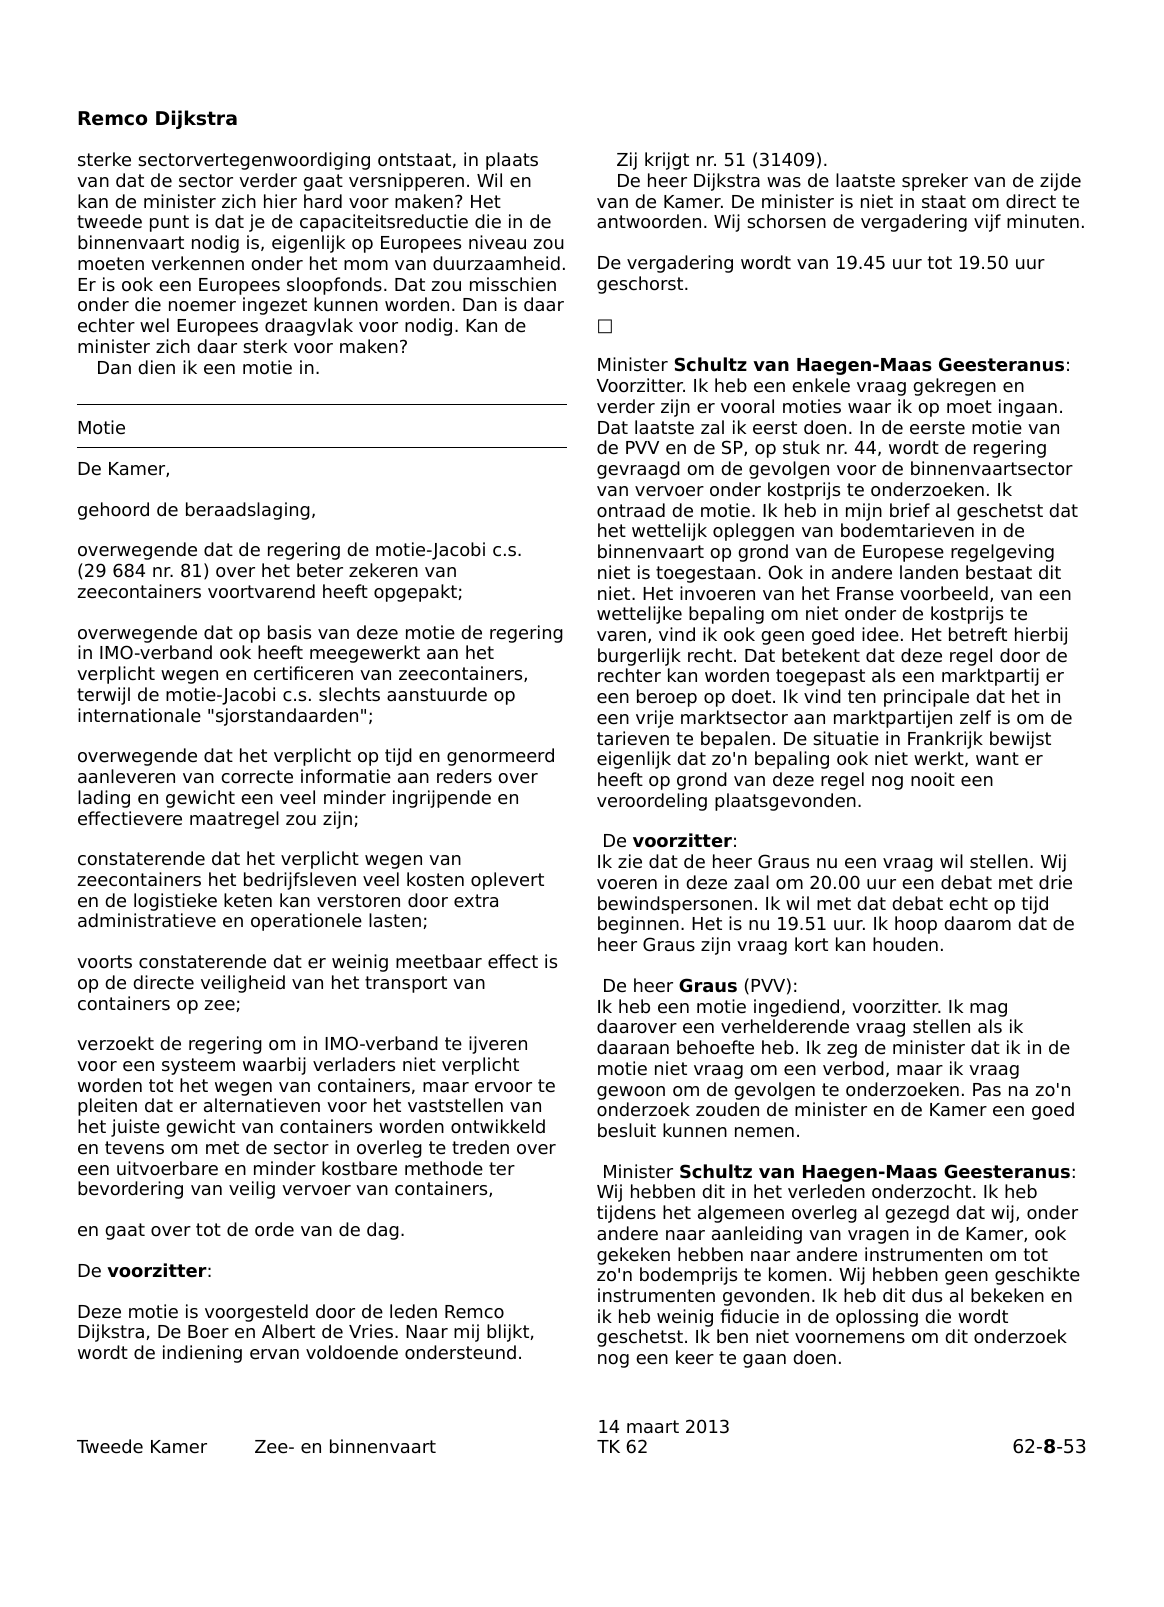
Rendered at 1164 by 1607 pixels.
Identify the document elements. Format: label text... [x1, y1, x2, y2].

text verzoekt de regering om in IMO-verband te ijveren voor een systeem waarbij verladers niet verplicht worden tot het wegen van containers, maar ervoor te pleiten dat er alternatieven voor het vaststellen van het juiste gewicht van containers worden ontwikkeld en tevens om met de sector in overleg te treden over een uitvoerbare en minder kostbare methode ter bevordering van veilig vervoer van containers, [77, 1034, 567, 1200]
text Motie [77, 418, 567, 439]
text constaterende dat het verplicht wegen van zeecontainers het bedrijfsleven veel kosten oplevert en de logistieke keten kan verstoren door extra administratieve en operationele lasten; [77, 849, 567, 932]
text De Kamer, [77, 459, 567, 479]
text overwegende dat het verplicht op tijd en genormeerd aanleveren van correcte informatie aan reders over lading en gewicht een veel minder ingrijpende en effectievere maatregel zou zijn; [77, 746, 567, 829]
text overwegende dat op basis van deze motie de regering in IMO-verband ook heeft meegewerkt aan het verplicht wegen en certificeren van zeecontainers, terwijl de motie-Jacobi c.s. slechts aanstuurde op internationale "sjorstandaarden"; [77, 622, 567, 726]
text Minister Schultz van Haegen-Maas Geesteranus: [596, 1162, 1087, 1182]
text De vergadering wordt van 19.45 uur tot 19.50 uur geschorst. [596, 253, 1087, 294]
text Ik zie dat de heer Graus nu een vraag wil stellen. Wij voeren in deze zaal om 20.00 uur een debat met drie bewindspersonen. Ik wil met dat debat echt op tijd beginnen. Het is nu 19.51 uur. Ik hoop daarom dat de heer Graus zijn vraag kort kan houden. [596, 852, 1087, 956]
text overwegende dat de regering de motie-Jacobi c.s. (29 684 nr. 81) over het beter zekeren van zeecontainers voortvarend heeft opgepakt; [77, 540, 567, 602]
text en gaat over tot de orde van de dag. [77, 1220, 567, 1241]
text Deze motie is voorgesteld door de leden Remco Dijkstra, De Boer en Albert de Vries. Naar mij blijkt, wordt de indiening ervan voldoende ondersteund. [77, 1301, 567, 1364]
text gehoord de beraadslaging, [77, 499, 567, 520]
text voorts constaterende dat er weinig meetbaar effect is op de directe veiligheid van het transport van containers op zee; [77, 952, 567, 1014]
text Ik heb een motie ingediend, voorzitter. Ik mag daarover een verhelderende vraag stellen als ik daaraan behoefte heb. Ik zeg de minister dat ik in de motie niet vraag om een verbod, maar ik vraag gewoon om de gevolgen te onderzoeken. Pas na zo'n onderzoek zouden de minister en de Kamer een goed besluit kunnen nemen. [596, 996, 1087, 1142]
text □ [596, 314, 1087, 335]
text Wij hebben dit in het verleden onderzocht. Ik heb tijdens het algemeen overleg al gezegd dat wij, onder andere naar aanleiding van vragen in de Kamer, ook gekeken hebben naar andere instrumenten om tot zo'n bodemprijs te komen. Wij hebben geen geschikte instrumenten gevonden. Ik heb dit dus al bekeken en ik heb weinig fiducie in de oplossing die wordt geschetst. Ik ben niet voornemens om dit onderzoek nog een keer te gaan doen. [596, 1182, 1087, 1369]
text De voorzitter: [596, 831, 1087, 852]
text Minister Schultz van Haegen-Maas Geesteranus: [596, 355, 1087, 376]
text sterke sectorvertegenwoordiging ontstaat, in plaats van dat de sector verder gaat versnipperen. Wil en kan de minister zich hier hard voor maken? Het tweede punt is dat je de capaciteitsreductie die in de binnenvaart nodig is, eigenlijk op Europees niveau zou moeten verkennen onder het mom van duurzaamheid. Er is ook een Europees sloopfonds. Dat zou misschien onder die noemer ingezet kunnen worden. Dan is daar echter wel Europees draagvlak voor nodig. Kan de minister zich daar sterk voor maken? [77, 150, 567, 357]
text De voorzitter: [77, 1261, 567, 1281]
text Voorzitter. Ik heb een enkele vraag gekregen en verder zijn er vooral moties waar ik op moet ingaan. Dat laatste zal ik eerst doen. In de eerste motie van de PVV en de SP, op stuk nr. 44, wordt de regering gevraagd om de gevolgen voor de binnenvaartsector van vervoer onder kostprijs te onderzoeken. Ik ontraad de motie. Ik heb in mijn brief al geschetst dat het wettelijk opleggen van bodemtarieven in de binnenvaart op grond van de Europese regelgeving niet is toegestaan. Ook in andere landen bestaat dit niet. Het invoeren van het Franse voorbeeld, van een wettelijke bepaling om niet onder de kostprijs te varen, vind ik ook geen goed idee. Het betreft hierbij burgerlijk recht. Dat betekent dat deze regel door de rechter kan worden toegepast als een marktpartij er een beroep op doet. Ik vind ten principale dat het in een vrije marktsector aan marktpartijen zelf is om de tarieven te bepalen. De situatie in Frankrijk bewijst eigenlijk dat zo'n bepaling ook niet werkt, want er heeft op grond van deze regel nog nooit een veroordeling plaatsgevonden. [596, 376, 1087, 811]
text De heer Graus (PVV): [596, 976, 1087, 996]
text Dan dien ik een motie in. [77, 357, 567, 378]
text Zij krijgt nr. 51 (31409). [596, 150, 1087, 171]
text De heer Dijkstra was de laatste spreker van de zijde van de Kamer. De minister is niet in staat om direct te antwoorden. Wij schorsen de vergadering vijf minuten. [596, 171, 1087, 233]
